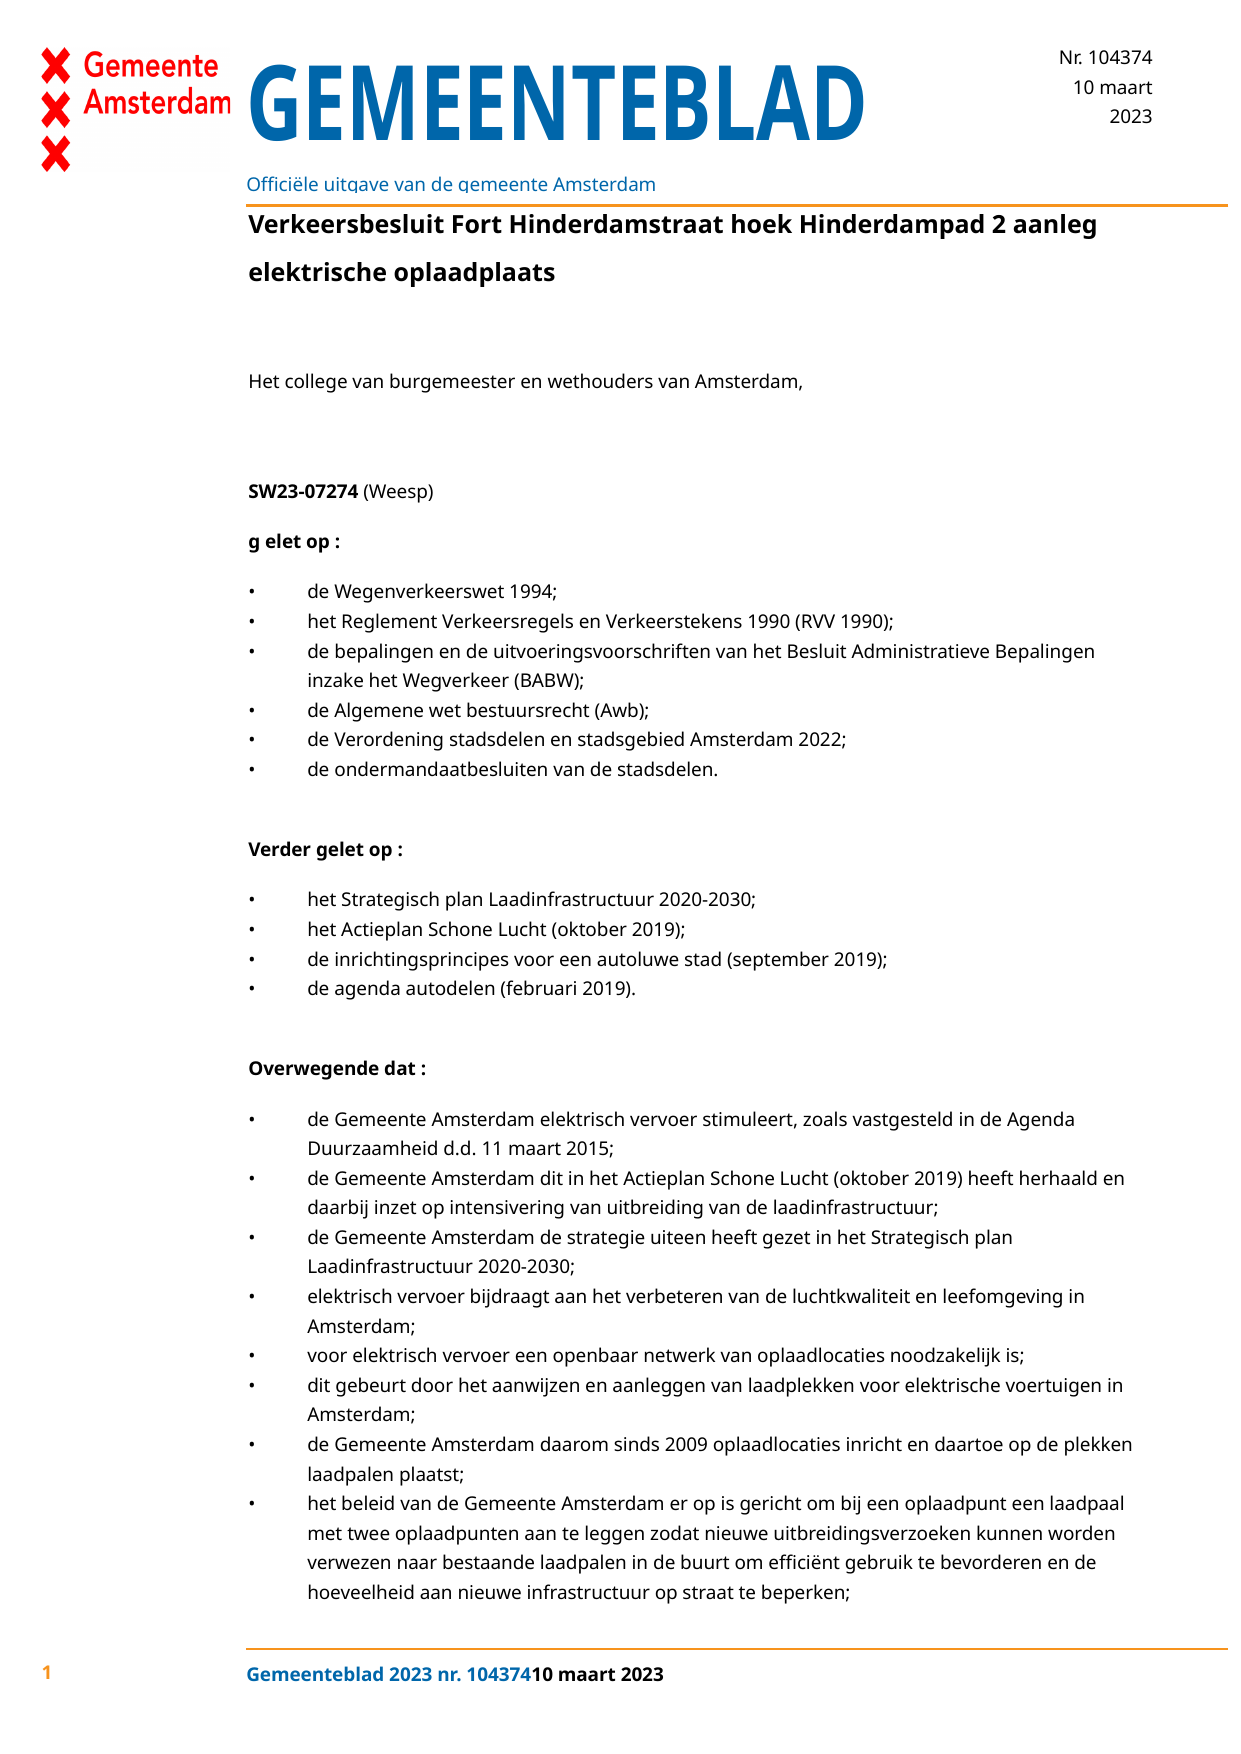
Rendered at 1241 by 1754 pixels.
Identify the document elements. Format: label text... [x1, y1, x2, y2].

list de ondermandaatbesluiten van de stadsdelen. [248, 756, 1152, 782]
list het Reglement Verkeersregels en Verkeerstekens 1990 (RVV 1990); [248, 608, 1152, 634]
list het Actieplan Schone Lucht (oktober 2019); [248, 916, 1152, 942]
text Het college van burgemeester en wethouders van Amsterdam, [248, 368, 1152, 394]
text g elet op : [248, 528, 1152, 554]
list de Gemeente Amsterdam elektrisch vervoer stimuleert, zoals vastgesteld in de Agenda Duurzaamheid d.d. 11 maart 2015; [248, 1106, 1152, 1161]
list de agenda autodelen (februari 2019). [248, 975, 1152, 1001]
list de Gemeente Amsterdam de strategie uiteen heeft gezet in het Strategisch plan Laadinfrastructuur 2020-2030; [248, 1224, 1152, 1279]
list de Gemeente Amsterdam daarom sinds 2009 oplaadlocaties inricht en daartoe op de plekken laadpalen plaatst; [248, 1431, 1152, 1486]
list de inrichtingsprincipes voor een autoluwe stad (september 2019); [248, 946, 1152, 971]
list de bepalingen en de uitvoeringsvoorschriften van het Besluit Administratieve Bepalingen inzake het Wegverkeer (BABW); [248, 638, 1152, 693]
list de Algemene wet bestuursrecht (Awb); [248, 697, 1152, 723]
list voor elektrisch vervoer een openbaar netwerk van oplaadlocaties noodzakelijk is; [248, 1342, 1152, 1368]
text Overwegende dat : [248, 1055, 1152, 1081]
list de Wegenverkeerswet 1994; [248, 579, 1152, 604]
list elektrisch vervoer bijdraagt aan het verbeteren van de luchtkwaliteit en leefomgeving in Amsterdam; [248, 1283, 1152, 1338]
list de Gemeente Amsterdam dit in het Actieplan Schone Lucht (oktober 2019) heeft herhaald en daarbij inzet op intensivering van uitbreiding van de laadinfrastructuur; [248, 1165, 1152, 1220]
text SW23-07274 (Weesp) [248, 478, 1152, 503]
picture [41, 47, 231, 172]
list het Strategisch plan Laadinfrastructuur 2020-2030; [248, 887, 1152, 912]
text Verkeersbesluit Fort Hinderdamstraat hoek Hinderdampad 2 aanleg elektrische oplaadplaats [248, 207, 1152, 288]
list dit gebeurt door het aanwijzen en aanleggen van laadplekken voor elektrische voertuigen in Amsterdam; [248, 1372, 1152, 1427]
list het beleid van de Gemeente Amsterdam er op is gericht om bij een oplaadpunt een laadpaal met twee oplaadpunten aan te leggen zodat nieuwe uitbreidingsverzoeken kunnen worden verwezen naar bestaande laadpalen in de buurt om efficiënt gebruik te bevorderen en de hoeveelheid aan nieuwe infrastructuur op straat te beperken; [248, 1490, 1152, 1605]
list de Verordening stadsdelen en stadsgebied Amsterdam 2022; [248, 727, 1152, 752]
text Verder gelet op : [248, 836, 1152, 862]
